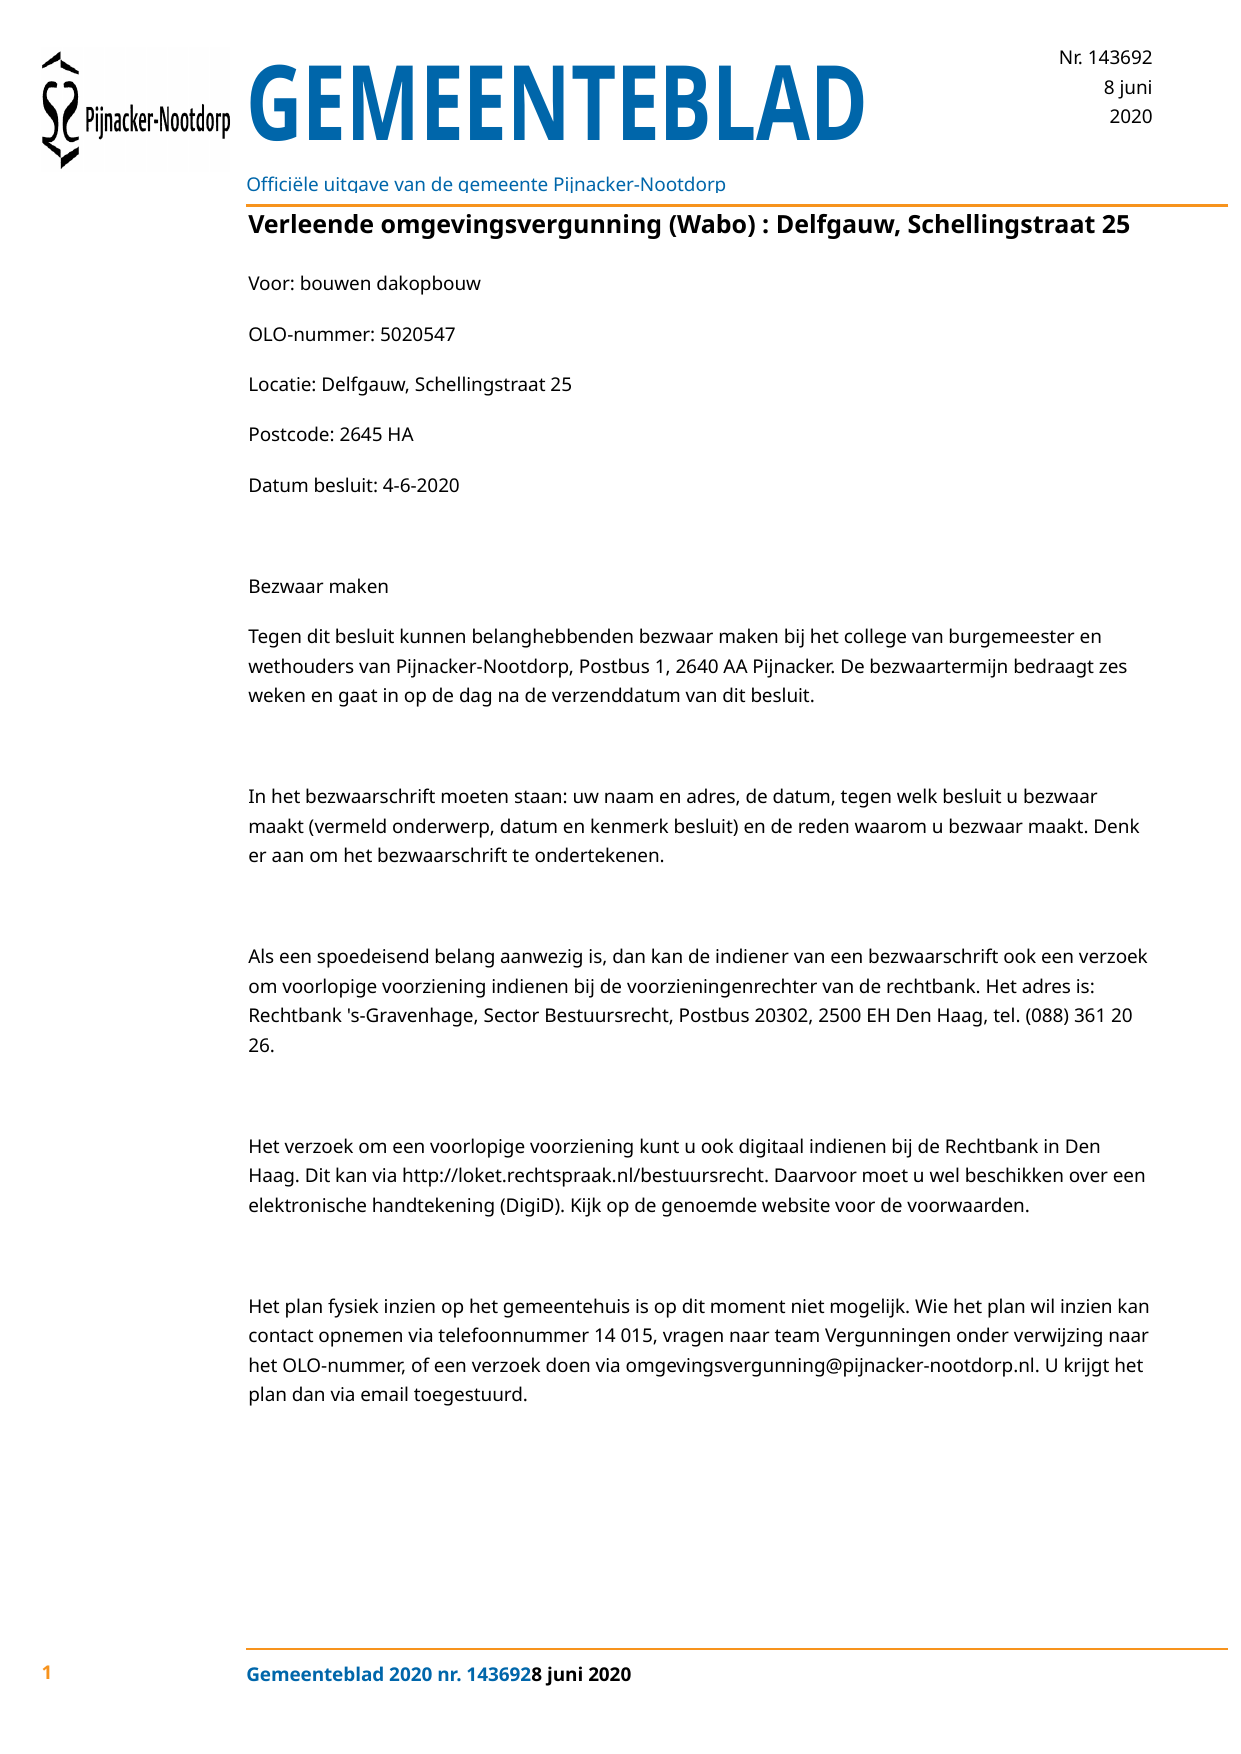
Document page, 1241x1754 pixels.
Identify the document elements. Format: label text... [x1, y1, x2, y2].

text Als een spoedeisend belang aanwezig is, dan kan de indiener van een bezwaarschrift ook een verzoek om voorlopige voorziening indienen bij de voorzieningenrechter van de rechtbank. Het adres is: Rechtbank 's-Gravenhage, Sector Bestuursrecht, Postbus 20302, 2500 EH Den Haag, tel. (088) 361 20 26. [248, 943, 1152, 1058]
text Datum besluit: 4-6-2020 [248, 472, 1152, 498]
text Het verzoek om een voorlopige voorziening kunt u ook digitaal indienen bij de Rechtbank in Den Haag. Dit kan via http://loket.rechtspraak.nl/bestuursrecht. Daarvoor moet u wel beschikken over een elektronische handtekening (DigiD). Kijk op de genoemde website voor de voorwaarden. [248, 1133, 1152, 1218]
text Postcode: 2645 HA [248, 422, 1152, 447]
text OLO-nummer: 5020547 [248, 321, 1152, 346]
text Bezwaar maken [248, 573, 1152, 598]
text Het plan fysiek inzien op het gemeentehuis is op dit moment niet mogelijk. Wie het plan wil inzien kan contact opnemen via telefoonnummer 14 015, vragen naar team Vergunningen onder verwijzing naar het OLO-nummer, of een verzoek doen via omgevingsvergunning@pijnacker-nootdorp.nl. U krijgt het plan dan via email toegestuurd. [248, 1293, 1152, 1407]
text Locatie: Delfgauw, Schellingstraat 25 [248, 371, 1152, 397]
text Voor: bouwen dakopbouw [248, 270, 1152, 296]
text In het bezwaarschrift moeten staan: uw naam en adres, de datum, tegen welk besluit u bezwaar maakt (vermeld onderwerp, datum en kenmerk besluit) en de reden waarom u bezwaar maakt. Denk er aan om het bezwaarschrift te ondertekenen. [248, 783, 1152, 868]
text Verleende omgevingsvergunning (Wabo) : Delfgauw, Schellingstraat 25 [248, 207, 1152, 241]
text Tegen dit besluit kunnen belanghebbenden bezwaar maken bij het college van burgemeester en wethouders van Pijnacker-Nootdorp, Postbus 1, 2640 AA Pijnacker. De bezwaartermijn bedraagt zes weken en gaat in op de dag na de verzenddatum van dit besluit. [248, 623, 1152, 708]
picture [41, 47, 231, 172]
